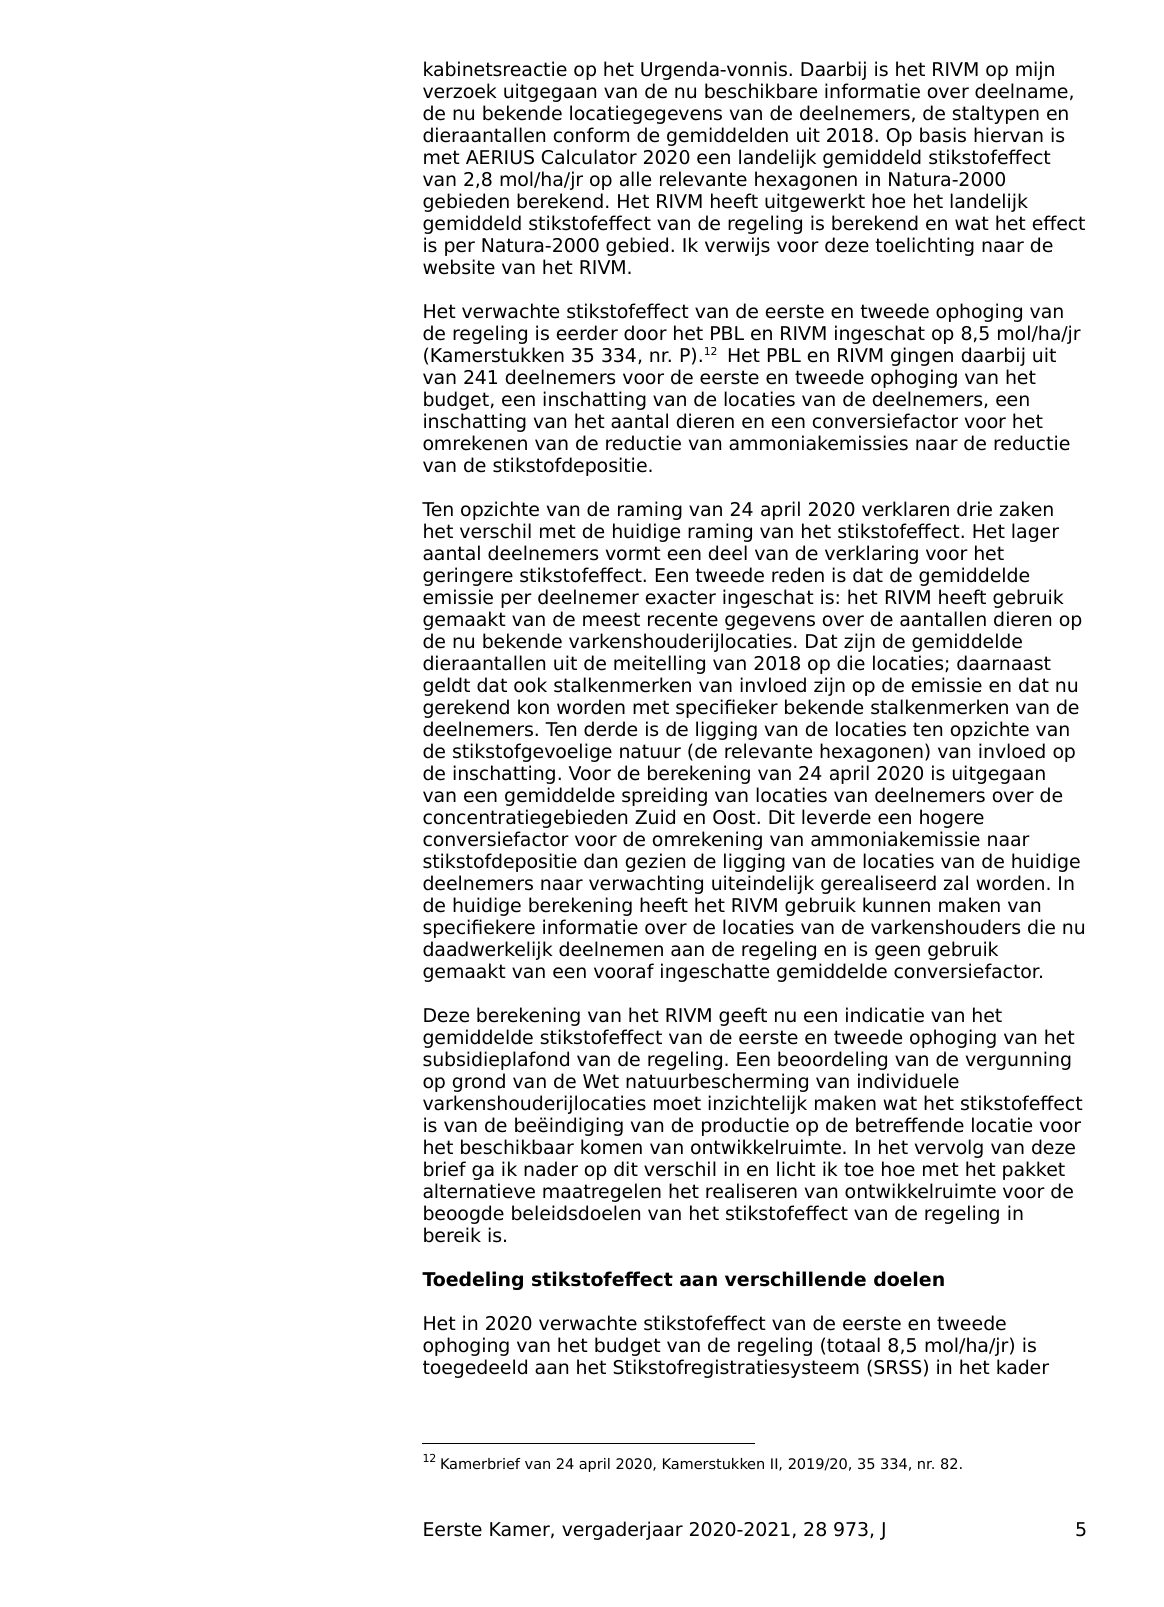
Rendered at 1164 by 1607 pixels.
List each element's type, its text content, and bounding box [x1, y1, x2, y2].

text Het in 2020 verwachte stikstofeffect van de eerste en tweede ophoging van het budget van de regeling (totaal 8,5 mol/ha/jr) is toegedeeld aan het Stikstofregistratiesysteem (SRSS) in het kader [422, 1313, 1087, 1379]
text kabinetsreactie op het Urgenda-vonnis. Daarbij is het RIVM op mijn verzoek uitgegaan van de nu beschikbare informatie over deelname, de nu bekende locatiegegevens van de deelnemers, de staltypen en dieraantallen conform de gemiddelden uit 2018. Op basis hiervan is met AERIUS Calculator 2020 een landelijk gemiddeld stikstofeffect van 2,8 mol/ha/jr op alle relevante hexagonen in Natura-2000 gebieden berekend. Het RIVM heeft uitgewerkt hoe het landelijk gemiddeld stikstofeffect van de regeling is berekend en wat het effect is per Natura-2000 gebied. Ik verwijs voor deze toelichting naar de website van het RIVM. [422, 59, 1087, 279]
text Ten opzichte van de raming van 24 april 2020 verklaren drie zaken het verschil met de huidige raming van het stikstofeffect. Het lager aantal deelnemers vormt een deel van de verklaring voor het geringere stikstofeffect. Een tweede reden is dat de gemiddelde emissie per deelnemer exacter ingeschat is: het RIVM heeft gebruik gemaakt van de meest recente gegevens over de aantallen dieren op de nu bekende varkenshouderijlocaties. Dat zijn de gemiddelde dieraantallen uit de meitelling van 2018 op die locaties; daarnaast geldt dat ook stalkenmerken van invloed zijn op de emissie en dat nu gerekend kon worden met specifieker bekende stalkenmerken van de deelnemers. Ten derde is de ligging van de locaties ten opzichte van de stikstofgevoelige natuur (de relevante hexagonen) van invloed op de inschatting. Voor de berekening van 24 april 2020 is uitgegaan van een gemiddelde spreiding van locaties van deelnemers over de concentratiegebieden Zuid en Oost. Dit leverde een hogere conversiefactor voor de omrekening van ammoniakemissie naar stikstofdepositie dan gezien de ligging van de locaties van de huidige deelnemers naar verwachting uiteindelijk gerealiseerd zal worden. In de huidige berekening heeft het RIVM gebruik kunnen maken van specifiekere informatie over de locaties van de varkenshouders die nu daadwerkelijk deelnemen aan de regeling en is geen gebruik gemaakt van een vooraf ingeschatte gemiddelde conversiefactor. [422, 499, 1087, 983]
text Deze berekening van het RIVM geeft nu een indicatie van het gemiddelde stikstofeffect van de eerste en tweede ophoging van het subsidieplafond van de regeling. Een beoordeling van de vergunning op grond van de Wet natuurbescherming van individuele varkenshouderijlocaties moet inzichtelijk maken wat het stikstofeffect is van de beëindiging van de productie op de betreffende locatie voor het beschikbaar komen van ontwikkelruimte. In het vervolg van deze brief ga ik nader op dit verschil in en licht ik toe hoe met het pakket alternatieve maatregelen het realiseren van ontwikkelruimte voor de beoogde beleidsdoelen van het stikstofeffect van de regeling in bereik is. [422, 1005, 1087, 1247]
text Kamerbrief van 24 april 2020, Kamerstukken II, 2019/20, 35 334, nr. 82. [422, 1452, 1087, 1474]
subtitle Toedeling stikstofeffect aan verschillende doelen [422, 1269, 1087, 1291]
text Het verwachte stikstofeffect van de eerste en tweede ophoging van de regeling is eerder door het PBL en RIVM ingeschat op 8,5 mol/ha/jr (Kamerstukken 35 334, nr. P). Het PBL en RIVM gingen daarbij uit van 241 deelnemers voor de eerste en tweede ophoging van het budget, een inschatting van de locaties van de deelnemers, een inschatting van het aantal dieren en een conversiefactor voor het omrekenen van de reductie van ammoniakemissies naar de reductie van de stikstofdepositie. [422, 301, 1087, 477]
